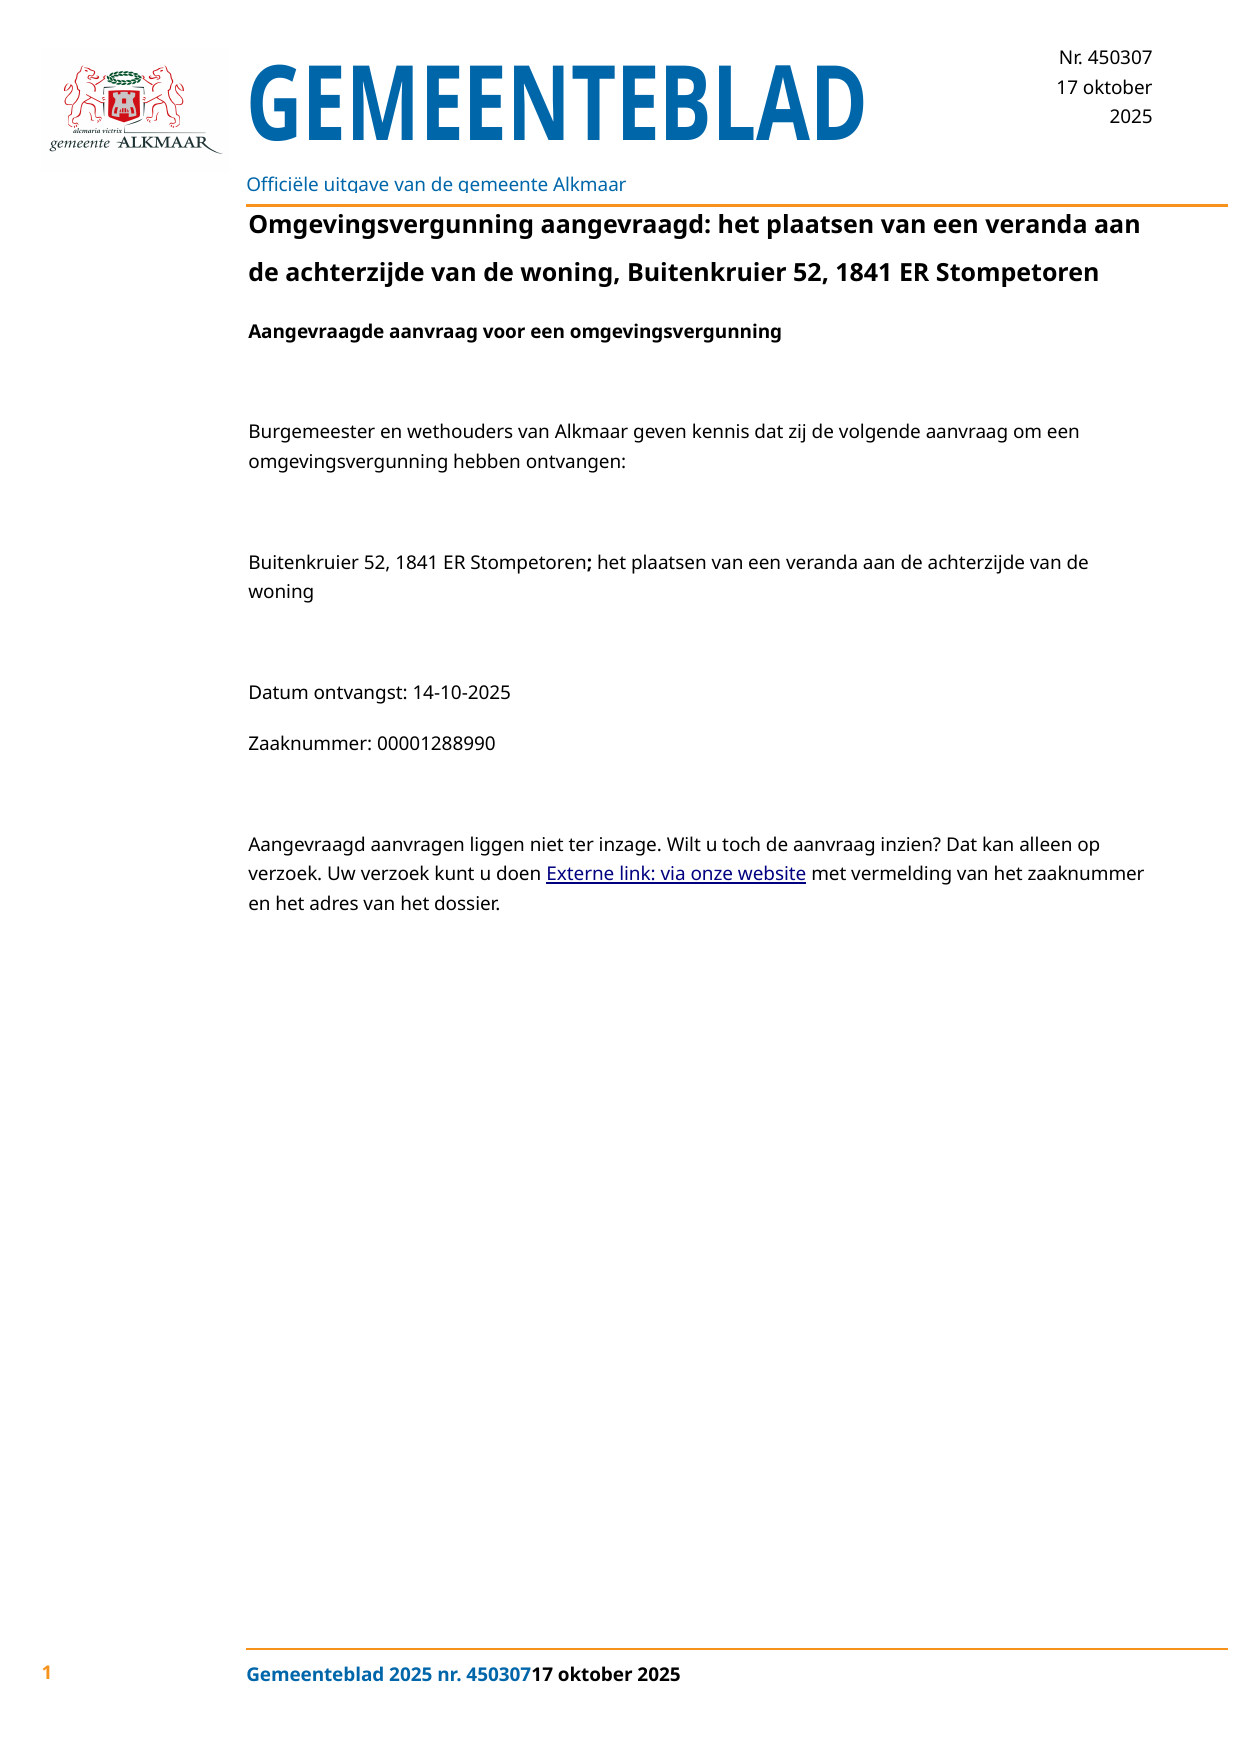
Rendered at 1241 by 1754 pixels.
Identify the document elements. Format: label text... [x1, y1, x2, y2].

text Aangevraagd aanvragen liggen niet ter inzage. Wilt u toch de aanvraag inzien? Dat kan alleen op verzoek. Uw verzoek kunt u doen Externe link: via onze website met vermelding van het zaaknummer en het adres van het dossier. [248, 831, 1152, 916]
text Burgemeester en wethouders van Alkmaar geven kennis dat zij de volgende aanvraag om een omgevingsvergunning hebben ontvangen: [248, 419, 1152, 474]
picture [41, 47, 231, 172]
text Aangevraagde aanvraag voor een omgevingsvergunning [248, 318, 1152, 344]
text Zaaknummer: 00001288990 [248, 730, 1152, 756]
text Datum ontvangst: 14-10-2025 [248, 679, 1152, 705]
text Buitenkruier 52, 1841 ER Stompetoren; het plaatsen van een veranda aan de achterzijde van de woning [248, 549, 1152, 604]
text Omgevingsvergunning aangevraagd: het plaatsen van een veranda aan de achterzijde van de woning, Buitenkruier 52, 1841 ER Stompetoren [248, 207, 1152, 288]
